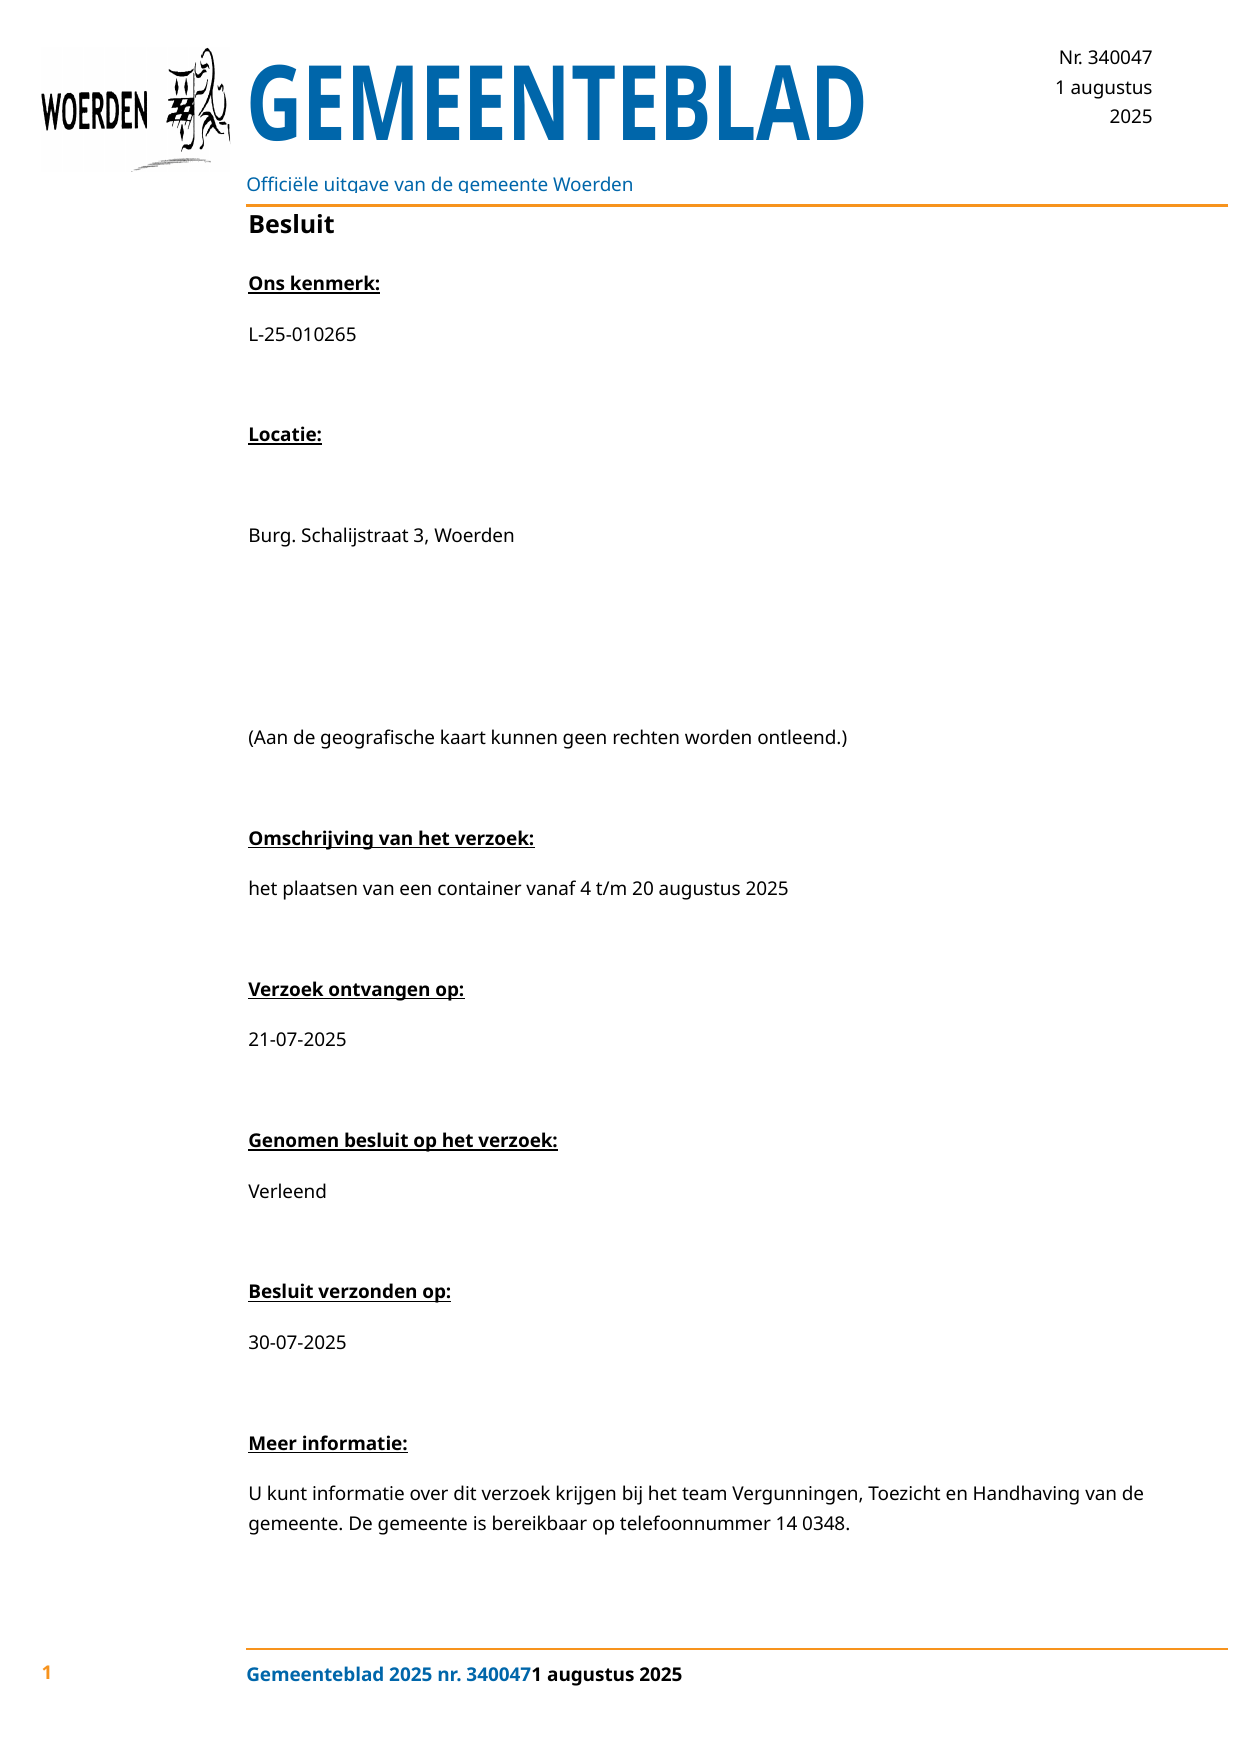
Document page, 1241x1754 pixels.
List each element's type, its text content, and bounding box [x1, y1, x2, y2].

picture [41, 47, 231, 172]
text Besluit verzonden op: [248, 1279, 1152, 1304]
text Besluit [248, 207, 1152, 241]
text (Aan de geografische kaart kunnen geen rechten worden ontleend.) [248, 724, 1152, 750]
text Verleend [248, 1178, 1152, 1203]
text Burg. Schalijstraat 3, Woerden [248, 522, 1152, 548]
text 21-07-2025 [248, 1027, 1152, 1052]
text 30-07-2025 [248, 1329, 1152, 1355]
text Verzoek ontvangen op: [248, 976, 1152, 1002]
text Omschrijving van het verzoek: [248, 825, 1152, 851]
text L-25-010265 [248, 321, 1152, 346]
text Meer informatie: [248, 1430, 1152, 1456]
text het plaatsen van een container vanaf 4 t/m 20 augustus 2025 [248, 875, 1152, 901]
text Ons kenmerk: [248, 270, 1152, 296]
text Genomen besluit op het verzoek: [248, 1127, 1152, 1153]
text U kunt informatie over dit verzoek krijgen bij het team Vergunningen, Toezicht en Handhaving van de gemeente. De gemeente is bereikbaar op telefoonnummer 14 0348. [248, 1480, 1152, 1536]
text Locatie: [248, 422, 1152, 447]
